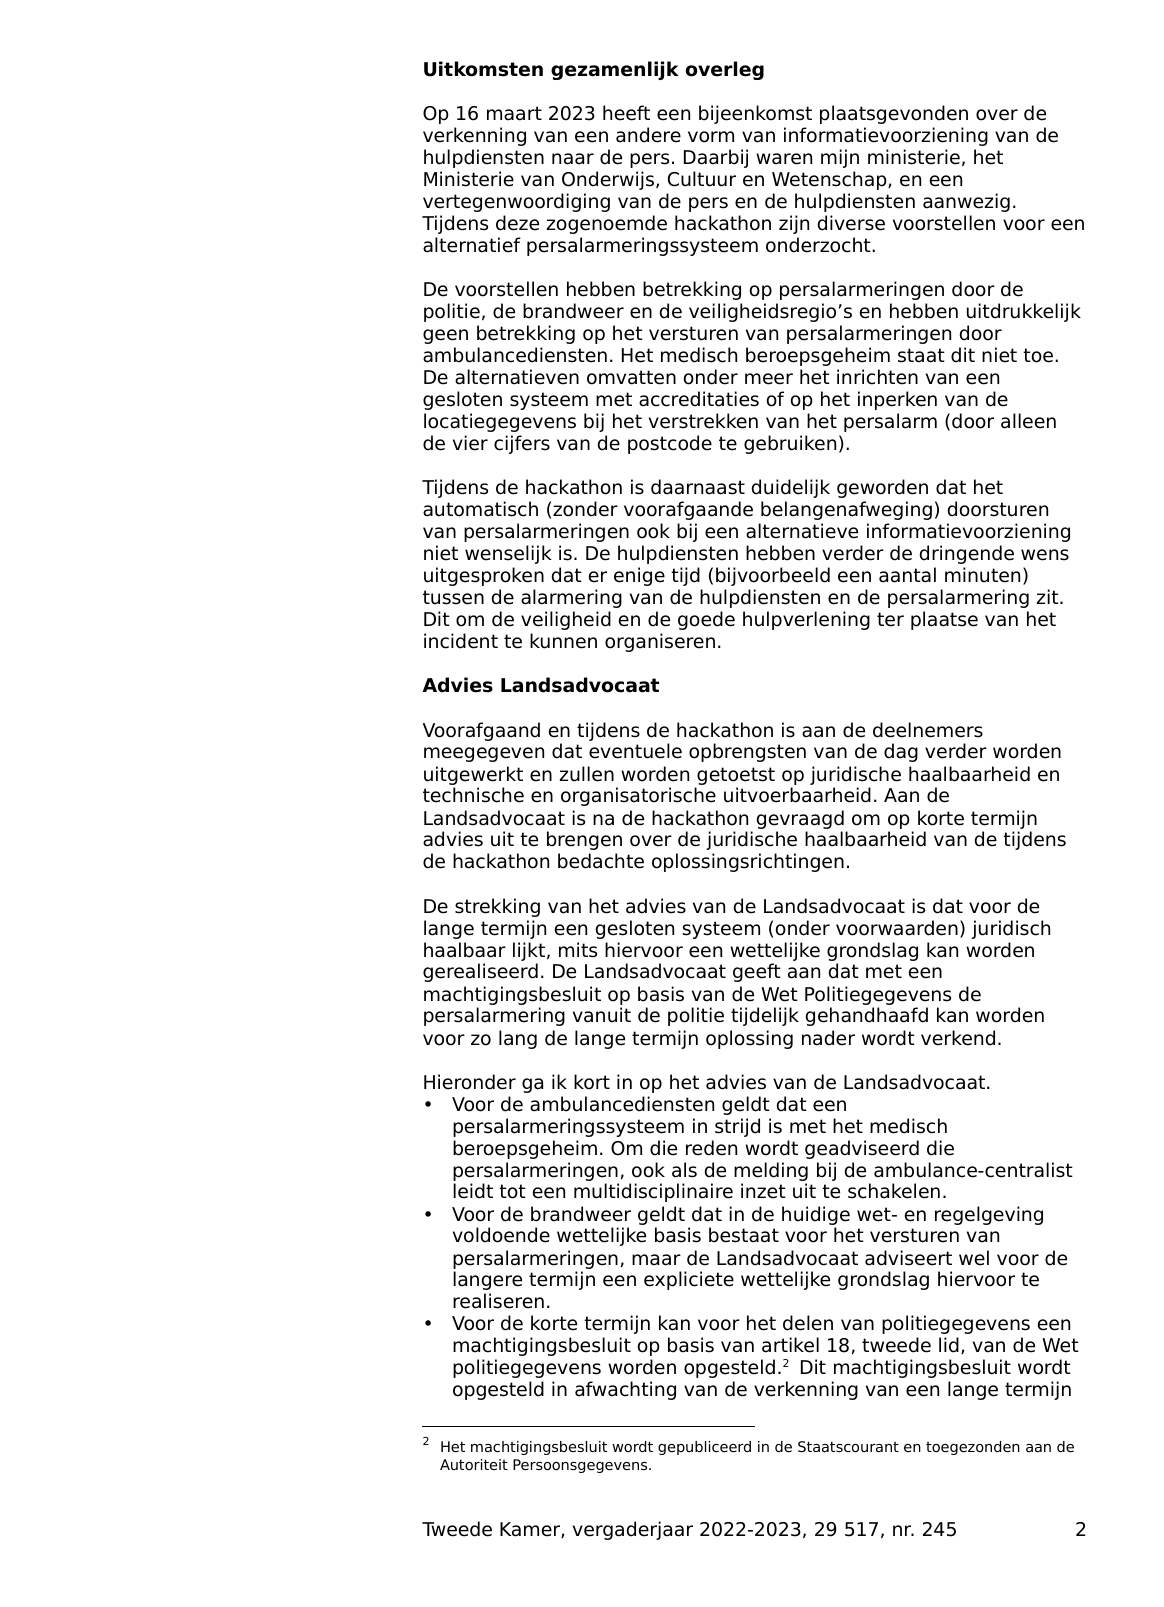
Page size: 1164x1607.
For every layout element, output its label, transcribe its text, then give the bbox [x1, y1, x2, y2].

text Het machtigingsbesluit wordt gepubliceerd in de Staatscourant en toegezonden aan de Autoriteit Persoonsgegevens. [422, 1435, 1087, 1474]
subtitle Advies Landsadvocaat [422, 675, 1087, 697]
text Voorafgaand en tijdens de hackathon is aan de deelnemers meegegeven dat eventuele opbrengsten van de dag verder worden uitgewerkt en zullen worden getoetst op juridische haalbaarheid en technische en organisatorische uitvoerbaarheid. Aan de Landsadvocaat is na de hackathon gevraagd om op korte termijn advies uit te brengen over de juridische haalbaarheid van de tijdens de hackathon bedachte oplossingsrichtingen. [422, 719, 1087, 873]
text • Voor de ambulancediensten geldt dat een persalarmeringssysteem in strijd is met het medisch beroepsgeheim. Om die reden wordt geadviseerd die persalarmeringen, ook als de melding bij de ambulance-centralist leidt tot een multidisciplinaire inzet uit te schakelen. [422, 1093, 1087, 1203]
text De voorstellen hebben betrekking op persalarmeringen door de politie, de brandweer en de veiligheidsregio’s en hebben uitdrukkelijk geen betrekking op het versturen van persalarmeringen door ambulancediensten. Het medisch beroepsgeheim staat dit niet toe. De alternatieven omvatten onder meer het inrichten van een gesloten systeem met accreditaties of op het inperken van de locatiegegevens bij het verstrekken van het persalarm (door alleen de vier cijfers van de postcode te gebruiken). [422, 279, 1087, 455]
text Tijdens de hackathon is daarnaast duidelijk geworden dat het automatisch (zonder voorafgaande belangenafweging) doorsturen van persalarmeringen ook bij een alternatieve informatievoorziening niet wenselijk is. De hulpdiensten hebben verder de dringende wens uitgesproken dat er enige tijd (bijvoorbeeld een aantal minuten) tussen de alarmering van de hulpdiensten en de persalarmering zit. Dit om de veiligheid en de goede hulpverlening ter plaatse van het incident te kunnen organiseren. [422, 477, 1087, 653]
text • Voor de korte termijn kan voor het delen van politiegegevens een machtigingsbesluit op basis van artikel 18, tweede lid, van de Wet politiegegevens worden opgesteld. Dit machtigingsbesluit wordt opgesteld in afwachting van de verkenning van een lange termijn [422, 1313, 1087, 1401]
subtitle Uitkomsten gezamenlijk overleg [422, 59, 1087, 81]
text De strekking van het advies van de Landsadvocaat is dat voor de lange termijn een gesloten systeem (onder voorwaarden) juridisch haalbaar lijkt, mits hiervoor een wettelijke grondslag kan worden gerealiseerd. De Landsadvocaat geeft aan dat met een machtigingsbesluit op basis van de Wet Politiegegevens de persalarmering vanuit de politie tijdelijk gehandhaafd kan worden voor zo lang de lange termijn oplossing nader wordt verkend. [422, 896, 1087, 1049]
text • Voor de brandweer geldt dat in de huidige wet- en regelgeving voldoende wettelijke basis bestaat voor het versturen van persalarmeringen, maar de Landsadvocaat adviseert wel voor de langere termijn een expliciete wettelijke grondslag hiervoor te realiseren. [422, 1203, 1087, 1313]
text Op 16 maart 2023 heeft een bijeenkomst plaatsgevonden over de verkenning van een andere vorm van informatievoorziening van de hulpdiensten naar de pers. Daarbij waren mijn ministerie, het Ministerie van Onderwijs, Cultuur en Wetenschap, en een vertegenwoordiging van de pers en de hulpdiensten aanwezig. Tijdens deze zogenoemde hackathon zijn diverse voorstellen voor een alternatief persalarmeringssysteem onderzocht. [422, 103, 1087, 257]
text Hieronder ga ik kort in op het advies van de Landsadvocaat. [422, 1072, 1087, 1093]
